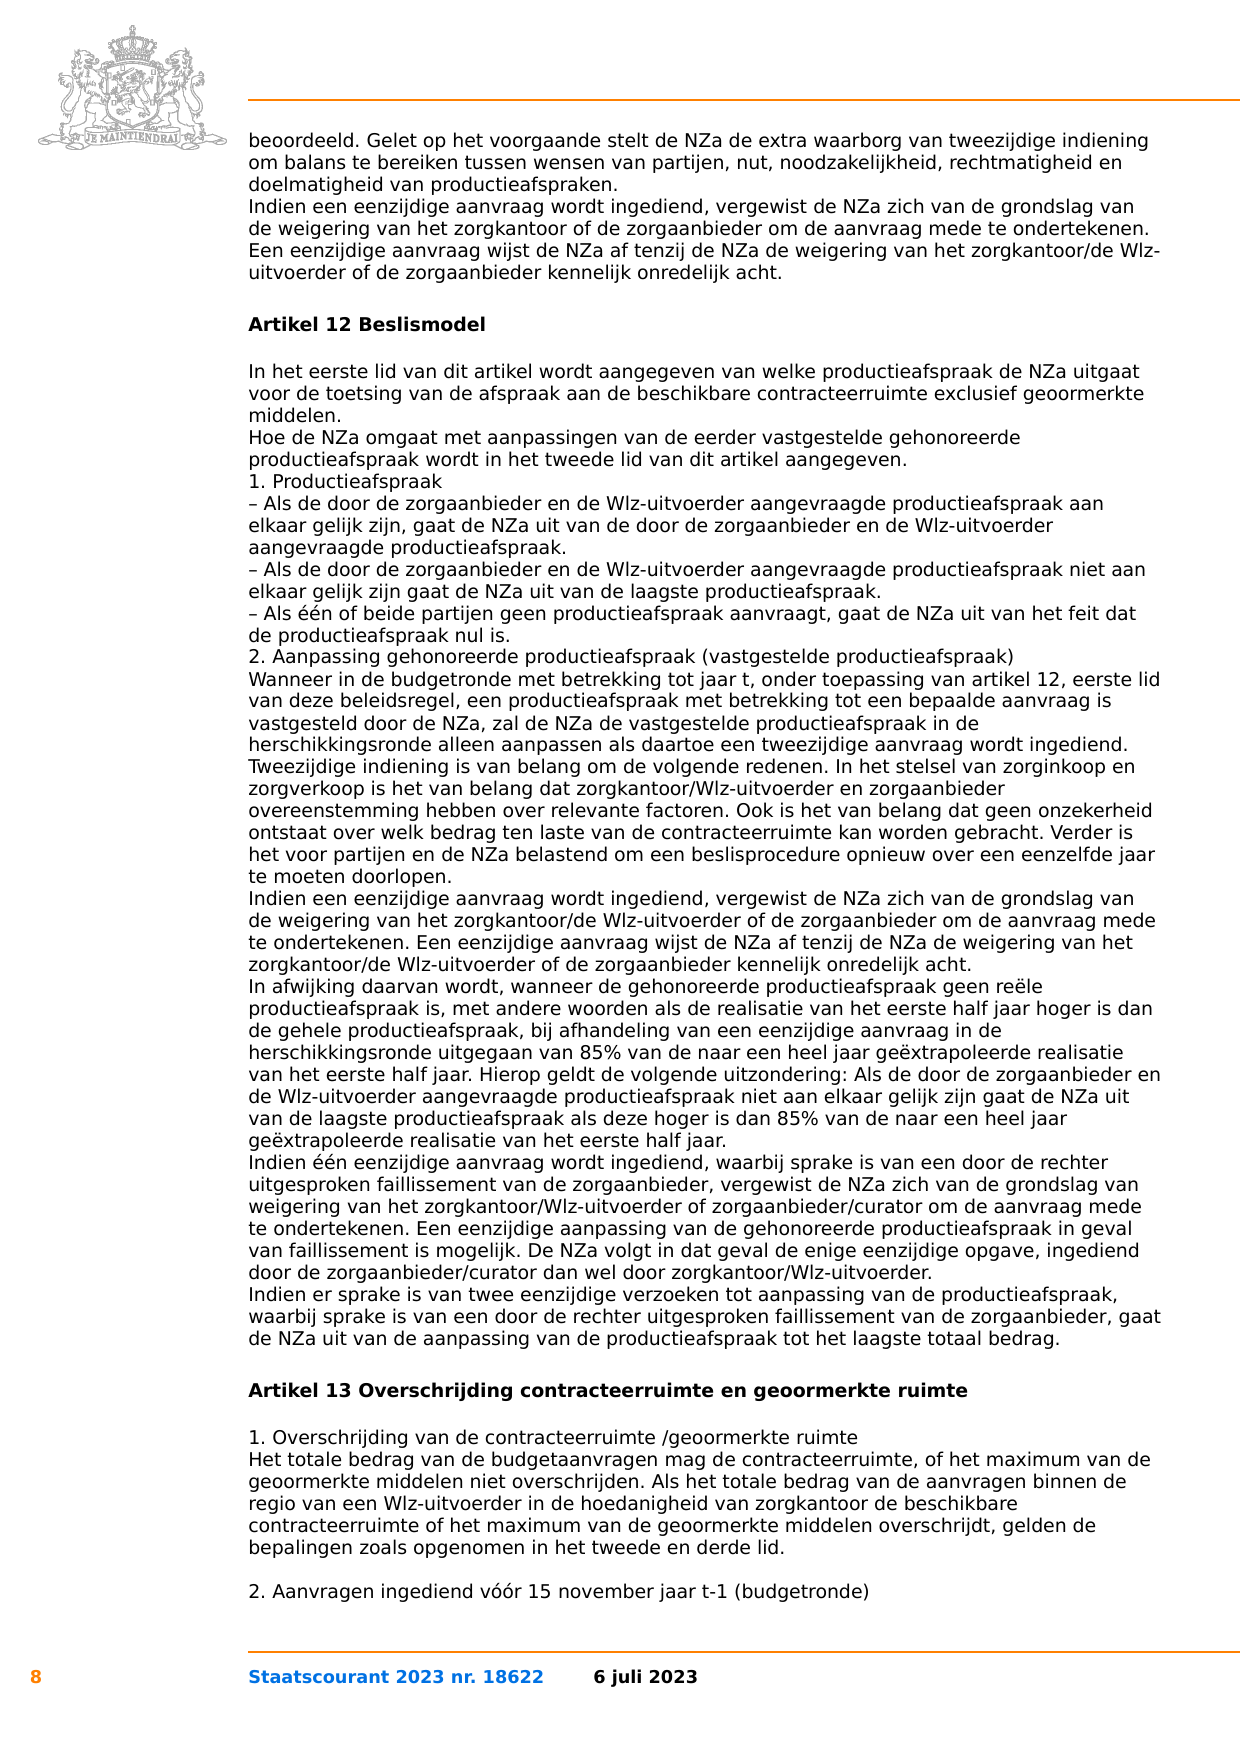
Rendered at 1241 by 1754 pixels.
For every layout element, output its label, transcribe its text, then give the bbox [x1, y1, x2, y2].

subtitle Artikel 12 Beslismodel [248, 314, 1163, 336]
text Tweezijdige indiening is van belang om de volgende redenen. In het stelsel van zorginkoop en zorgverkoop is het van belang dat zorgkantoor/Wlz-uitvoerder en zorgaanbieder overeenstemming hebben over relevante factoren. Ook is het van belang dat geen onzekerheid ontstaat over welk bedrag ten laste van de contracteerruimte kan worden gebracht. Verder is het voor partijen en de NZa belastend om een beslisprocedure opnieuw over een eenzelfde jaar te moeten doorlopen. [248, 756, 1163, 888]
text – Als de door de zorgaanbieder en de Wlz-uitvoerder aangevraagde productieafspraak niet aan elkaar gelijk zijn gaat de NZa uit van de laagste productieafspraak. [248, 558, 1163, 602]
text Indien er sprake is van twee eenzijdige verzoeken tot aanpassing van de productieafspraak, waarbij sprake is van een door de rechter uitgesproken faillissement van de zorgaanbieder, gaat de NZa uit van de aanpassing van de productieafspraak tot het laagste totaal bedrag. [248, 1284, 1163, 1350]
text 2. Aanpassing gehonoreerde productieafspraak (vastgestelde productieafspraak) [248, 646, 1163, 668]
text beoordeeld. Gelet op het voorgaande stelt de NZa de extra waarborg van tweezijdige indiening om balans te bereiken tussen wensen van partijen, nut, noodzakelijkheid, rechtmatigheid en doelmatigheid van productieafspraken. [248, 130, 1163, 196]
text Indien één eenzijdige aanvraag wordt ingediend, waarbij sprake is van een door de rechter uitgesproken faillissement van de zorgaanbieder, vergewist de NZa zich van de grondslag van weigering van het zorgkantoor/Wlz-uitvoerder of zorgaanbieder/curator om de aanvraag mede te ondertekenen. Een eenzijdige aanpassing van de gehonoreerde productieafspraak in geval van faillissement is mogelijk. De NZa volgt in dat geval de enige eenzijdige opgave, ingediend door de zorgaanbieder/curator dan wel door zorgkantoor/Wlz-uitvoerder. [248, 1152, 1163, 1284]
picture [38, 25, 227, 150]
text – Als één of beide partijen geen productieafspraak aanvraagt, gaat de NZa uit van het feit dat de productieafspraak nul is. [248, 602, 1163, 646]
text 1. Overschrijding van de contracteerruimte /geoormerkte ruimte [248, 1427, 1163, 1449]
text 2. Aanvragen ingediend vóór 15 november jaar t-1 (budgetronde) [248, 1581, 1163, 1602]
text Wanneer in de budgetronde met betrekking tot jaar t, onder toepassing van artikel 12, eerste lid van deze beleidsregel, een productieafspraak met betrekking tot een bepaalde aanvraag is vastgesteld door de NZa, zal de NZa de vastgestelde productieafspraak in de herschikkingsronde alleen aanpassen als daartoe een tweezijdige aanvraag wordt ingediend. [248, 668, 1163, 756]
text – Als de door de zorgaanbieder en de Wlz-uitvoerder aangevraagde productieafspraak aan elkaar gelijk zijn, gaat de NZa uit van de door de zorgaanbieder en de Wlz-uitvoerder aangevraagde productieafspraak. [248, 493, 1163, 558]
text Indien een eenzijdige aanvraag wordt ingediend, vergewist de NZa zich van de grondslag van de weigering van het zorgkantoor of de zorgaanbieder om de aanvraag mede te ondertekenen. Een eenzijdige aanvraag wijst de NZa af tenzij de NZa de weigering van het zorgkantoor/de Wlz-uitvoerder of de zorgaanbieder kennelijk onredelijk acht. [248, 196, 1163, 284]
text In afwijking daarvan wordt, wanneer de gehonoreerde productieafspraak geen reële productieafspraak is, met andere woorden als de realisatie van het eerste half jaar hoger is dan de gehele productieafspraak, bij afhandeling van een eenzijdige aanvraag in de herschikkingsronde uitgegaan van 85% van de naar een heel jaar geëxtrapoleerde realisatie van het eerste half jaar. Hierop geldt de volgende uitzondering: Als de door de zorgaanbieder en de Wlz-uitvoerder aangevraagde productieafspraak niet aan elkaar gelijk zijn gaat de NZa uit van de laagste productieafspraak als deze hoger is dan 85% van de naar een heel jaar geëxtrapoleerde realisatie van het eerste half jaar. [248, 976, 1163, 1152]
text Indien een eenzijdige aanvraag wordt ingediend, vergewist de NZa zich van de grondslag van de weigering van het zorgkantoor/de Wlz-uitvoerder of de zorgaanbieder om de aanvraag mede te ondertekenen. Een eenzijdige aanvraag wijst de NZa af tenzij de NZa de weigering van het zorgkantoor/de Wlz-uitvoerder of de zorgaanbieder kennelijk onredelijk acht. [248, 888, 1163, 976]
text 1. Productieafspraak [248, 471, 1163, 493]
subtitle Artikel 13 Overschrijding contracteerruimte en geoormerkte ruimte [248, 1380, 1163, 1402]
text In het eerste lid van dit artikel wordt aangegeven van welke productieafspraak de NZa uitgaat voor de toetsing van de afspraak aan de beschikbare contracteerruimte exclusief geoormerkte middelen. [248, 361, 1163, 427]
text Hoe de NZa omgaat met aanpassingen van de eerder vastgestelde gehonoreerde productieafspraak wordt in het tweede lid van dit artikel aangegeven. [248, 427, 1163, 471]
text Het totale bedrag van de budgetaanvragen mag de contracteerruimte, of het maximum van de geoormerkte middelen niet overschrijden. Als het totale bedrag van de aanvragen binnen de regio van een Wlz-uitvoerder in de hoedanigheid van zorgkantoor de beschikbare contracteerruimte of het maximum van de geoormerkte middelen overschrijdt, gelden de bepalingen zoals opgenomen in het tweede en derde lid. [248, 1449, 1163, 1559]
